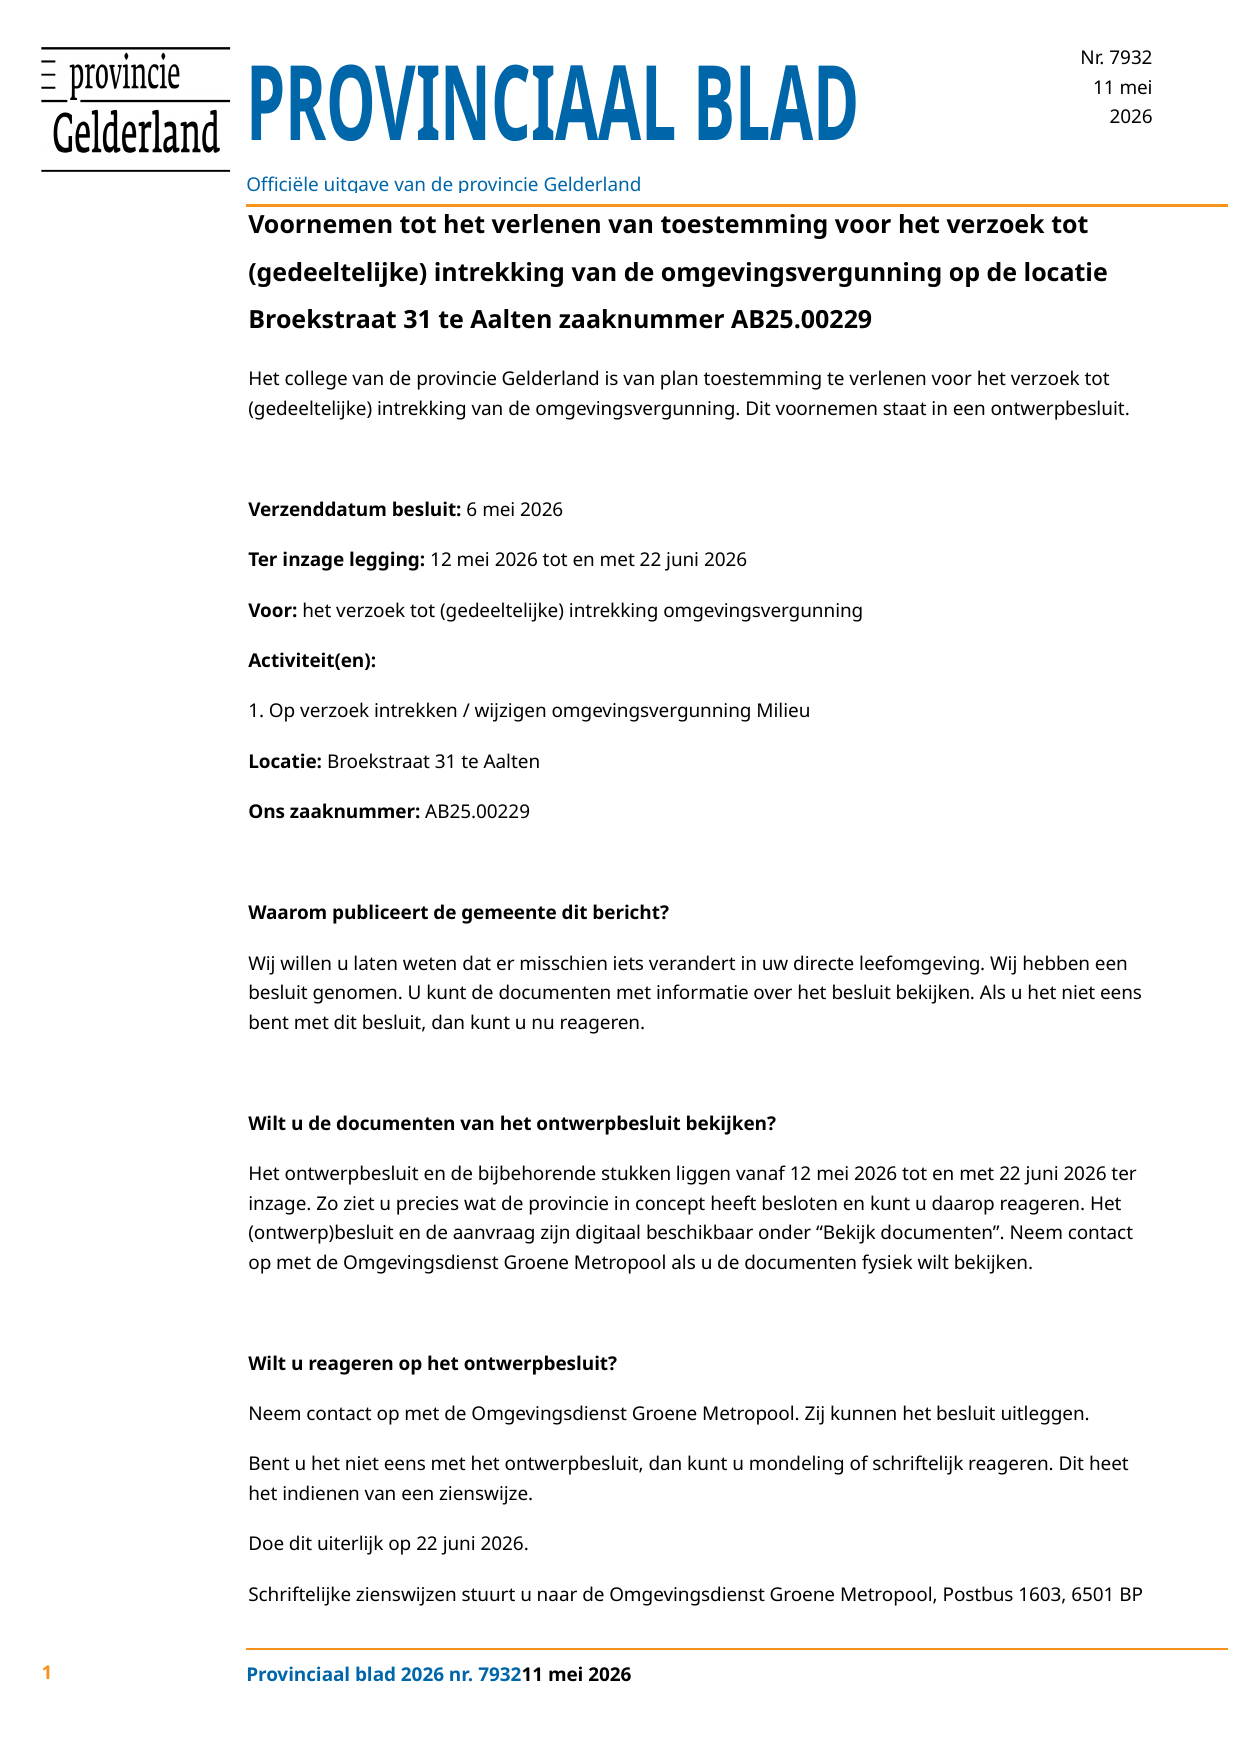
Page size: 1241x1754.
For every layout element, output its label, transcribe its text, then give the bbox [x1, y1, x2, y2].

text Bent u het niet eens met het ontwerpbesluit, dan kunt u mondeling of schriftelijk reageren. Dit heet het indienen van een zienswijze. [248, 1451, 1152, 1506]
text Waarom publiceert de gemeente dit bericht? [248, 899, 1152, 925]
text Voornemen tot het verlenen van toestemming voor het verzoek tot (gedeeltelijke) intrekking van de omgevingsvergunning op de locatie Broekstraat 31 te Aalten zaaknummer AB25.00229 [248, 207, 1152, 336]
picture [41, 47, 231, 172]
text Locatie: Broekstraat 31 te Aalten [248, 748, 1152, 774]
text Het ontwerpbesluit en de bijbehorende stukken liggen vanaf 12 mei 2026 tot en met 22 juni 2026 ter inzage. Zo ziet u precies wat de provincie in concept heeft besloten en kunt u daarop reageren. Het (ontwerp)besluit en de aanvraag zijn digitaal beschikbaar onder “Bekijk documenten”. Neem contact op met de Omgevingsdienst Groene Metropool als u de documenten fysiek wilt bekijken. [248, 1160, 1152, 1274]
text Wilt u reageren op het ontwerpbesluit? [248, 1350, 1152, 1375]
text Wij willen u laten weten dat er misschien iets verandert in uw directe leefomgeving. Wij hebben een besluit genomen. U kunt de documenten met informatie over het besluit bekijken. Als u het niet eens bent met dit besluit, dan kunt u nu reageren. [248, 950, 1152, 1034]
text Voor: het verzoek tot (gedeeltelijke) intrekking omgevingsvergunning [248, 597, 1152, 622]
text 1. Op verzoek intrekken / wijzigen omgevingsvergunning Milieu [248, 698, 1152, 723]
text Het college van de provincie Gelderland is van plan toestemming te verlenen voor het verzoek tot (gedeeltelijke) intrekking van de omgevingsvergunning. Dit voornemen staat in een ontwerpbesluit. [248, 366, 1152, 421]
text Verzenddatum besluit: 6 mei 2026 [248, 496, 1152, 522]
text Wilt u de documenten van het ontwerpbesluit bekijken? [248, 1110, 1152, 1135]
text Neem contact op met de Omgevingsdienst Groene Metropool. Zij kunnen het besluit uitleggen. [248, 1400, 1152, 1426]
text Schriftelijke zienswijzen stuurt u naar de Omgevingsdienst Groene Metropool, Postbus 1603, 6501 BP [248, 1581, 1152, 1607]
text Doe dit uiterlijk op 22 juni 2026. [248, 1531, 1152, 1556]
text Ter inzage legging: 12 mei 2026 tot en met 22 juni 2026 [248, 546, 1152, 572]
text Activiteit(en): [248, 647, 1152, 673]
text Ons zaaknummer: AB25.00229 [248, 798, 1152, 824]
